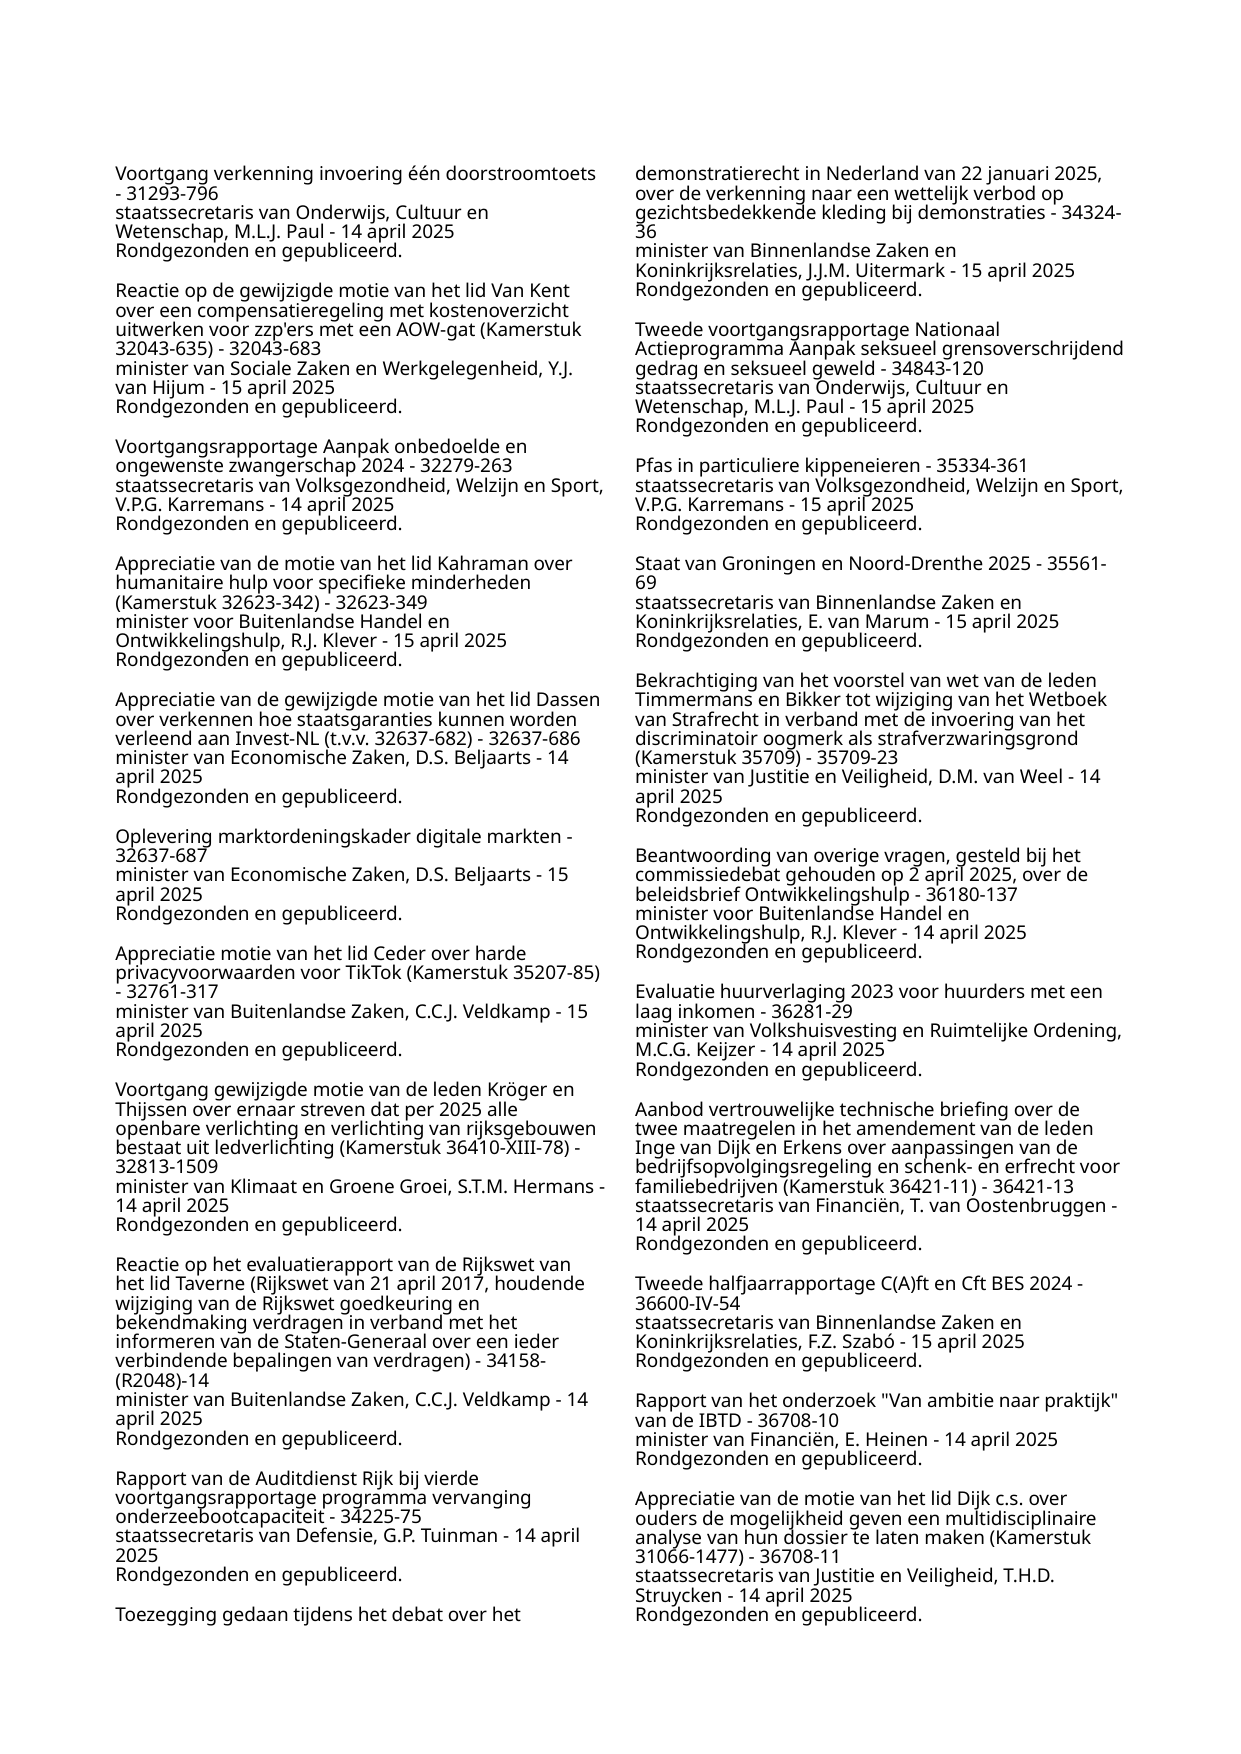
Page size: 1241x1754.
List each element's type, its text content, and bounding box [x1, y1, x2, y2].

text Rondgezonden en gepubliceerd. [635, 1235, 1125, 1255]
text minister van Financiën, E. Heinen - 14 april 2025 [635, 1431, 1125, 1450]
text Rondgezonden en gepubliceerd. [635, 943, 1125, 963]
text Rondgezonden en gepubliceerd. [115, 651, 605, 671]
text Tweede voortgangsrapportage Nationaal Actieprogramma Aanpak seksueel grensoverschrijdend gedrag en seksueel geweld - 34843-120 [635, 321, 1125, 379]
text minister van Klimaat en Groene Groei, S.T.M. Hermans - 14 april 2025 [115, 1178, 605, 1216]
text Rondgezonden en gepubliceerd. [635, 632, 1125, 651]
text Toezegging gedaan tijdens het debat over het [115, 1606, 605, 1625]
text staatssecretaris van Justitie en Veiligheid, T.H.D. Struycken - 14 april 2025 [635, 1567, 1125, 1606]
text Rondgezonden en gepubliceerd. [115, 1429, 605, 1449]
text Rondgezonden en gepubliceerd. [115, 1566, 605, 1585]
text Staat van Groningen en Noord-Drenthe 2025 - 35561-69 [635, 555, 1125, 594]
text minister van Justitie en Veiligheid, D.M. van Weel - 14 april 2025 [635, 768, 1125, 807]
text staatssecretaris van Onderwijs, Cultuur en Wetenschap, M.L.J. Paul - 14 april 2025 [115, 204, 605, 242]
text staatssecretaris van Binnenlandse Zaken en Koninkrijksrelaties, F.Z. Szabó - 15 april 2025 [635, 1314, 1125, 1352]
text minister voor Buitenlandse Handel en Ontwikkelingshulp, R.J. Klever - 15 april 2025 [115, 613, 605, 651]
text Appreciatie van de motie van het lid Dijk c.s. over ouders de mogelijkheid geven een multidisciplinaire analyse van hun dossier te laten maken (Kamerstuk 31066-1477) - 36708-11 [635, 1490, 1125, 1567]
text staatssecretaris van Financiën, T. van Oostenbruggen - 14 april 2025 [635, 1197, 1125, 1235]
text Rondgezonden en gepubliceerd. [635, 515, 1125, 534]
text Rondgezonden en gepubliceerd. [635, 807, 1125, 826]
text Aanbod vertrouwelijke technische briefing over de twee maatregelen in het amendement van de leden Inge van Dijk en Erkens over aanpassingen van de bedrijfsopvolgingsregeling en schenk- en erfrecht voor familiebedrijven (Kamerstuk 36421-11) - 36421-13 [635, 1101, 1125, 1197]
text Voortgang verkenning invoering één doorstroomtoets - 31293-796 [115, 165, 605, 204]
text minister van Economische Zaken, D.S. Beljaarts - 14 april 2025 [115, 749, 605, 788]
text staatssecretaris van Binnenlandse Zaken en Koninkrijksrelaties, E. van Marum - 15 april 2025 [635, 594, 1125, 632]
text Reactie op de gewijzigde motie van het lid Van Kent over een compensatieregeling met kostenoverzicht uitwerken voor zzp'ers met een AOW-gat (Kamerstuk 32043-635) - 32043-683 [115, 282, 605, 359]
text Rapport van het onderzoek "Van ambitie naar praktijk" van de IBTD - 36708-10 [635, 1392, 1125, 1431]
text Voortgang gewijzigde motie van de leden Kröger en Thijssen over ernaar streven dat per 2025 alle openbare verlichting en verlichting van rijksgebouwen bestaat uit ledverlichting (Kamerstuk 36410-XIII-78) - 32813-1509 [115, 1081, 605, 1178]
text Rondgezonden en gepubliceerd. [115, 242, 605, 262]
text minister van Buitenlandse Zaken, C.C.J. Veldkamp - 14 april 2025 [115, 1391, 605, 1429]
text Rondgezonden en gepubliceerd. [635, 417, 1125, 437]
text Rondgezonden en gepubliceerd. [115, 515, 605, 534]
text minister voor Buitenlandse Handel en Ontwikkelingshulp, R.J. Klever - 14 april 2025 [635, 905, 1125, 943]
text Voortgangsrapportage Aanpak onbedoelde en ongewenste zwangerschap 2024 - 32279-263 [115, 438, 605, 477]
text demonstratierecht in Nederland van 22 januari 2025, over de verkenning naar een wettelijk verbod op gezichtsbedekkende kleding bij demonstraties - 34324-36 [635, 165, 1125, 242]
text Bekrachtiging van het voorstel van wet van de leden Timmermans en Bikker tot wijziging van het Wetboek van Strafrecht in verband met de invoering van het discriminatoir oogmerk als strafverzwaringsgrond (Kamerstuk 35709) - 35709-23 [635, 672, 1125, 768]
text Rondgezonden en gepubliceerd. [635, 1606, 1125, 1625]
text Rondgezonden en gepubliceerd. [115, 905, 605, 924]
text Oplevering marktordeningskader digitale markten - 32637-687 [115, 828, 605, 866]
text staatssecretaris van Volksgezondheid, Welzijn en Sport, V.P.G. Karremans - 14 april 2025 [115, 477, 605, 515]
text minister van Buitenlandse Zaken, C.C.J. Veldkamp - 15 april 2025 [115, 1003, 605, 1041]
text Appreciatie van de motie van het lid Kahraman over humanitaire hulp voor specifieke minderheden (Kamerstuk 32623-342) - 32623-349 [115, 555, 605, 613]
text Rondgezonden en gepubliceerd. [635, 1450, 1125, 1469]
text Rondgezonden en gepubliceerd. [635, 1352, 1125, 1372]
text Rondgezonden en gepubliceerd. [115, 1216, 605, 1235]
text staatssecretaris van Volksgezondheid, Welzijn en Sport, V.P.G. Karremans - 15 april 2025 [635, 477, 1125, 515]
text Rondgezonden en gepubliceerd. [635, 1061, 1125, 1080]
text Rondgezonden en gepubliceerd. [115, 1041, 605, 1061]
text Rondgezonden en gepubliceerd. [115, 788, 605, 807]
text Evaluatie huurverlaging 2023 voor huurders met een laag inkomen - 36281-29 [635, 983, 1125, 1022]
text minister van Binnenlandse Zaken en Koninkrijksrelaties, J.J.M. Uitermark - 15 april 2025 [635, 242, 1125, 281]
text Reactie op het evaluatierapport van de Rijkswet van het lid Taverne (Rijkswet van 21 april 2017, houdende wijziging van de Rijkswet goedkeuring en bekendmaking verdragen in verband met het informeren van de Staten-Generaal over een ieder verbindende bepalingen van verdragen) - 34158-(R2048)-14 [115, 1256, 605, 1391]
text Rondgezonden en gepubliceerd. [635, 281, 1125, 300]
text staatssecretaris van Onderwijs, Cultuur en Wetenschap, M.L.J. Paul - 15 april 2025 [635, 379, 1125, 417]
text Rapport van de Auditdienst Rijk bij vierde voortgangsrapportage programma vervanging onderzeebootcapaciteit - 34225-75 [115, 1469, 605, 1527]
text Rondgezonden en gepubliceerd. [115, 398, 605, 417]
text staatssecretaris van Defensie, G.P. Tuinman - 14 april 2025 [115, 1527, 605, 1566]
text Pfas in particuliere kippeneieren - 35334-361 [635, 457, 1125, 477]
text minister van Economische Zaken, D.S. Beljaarts - 15 april 2025 [115, 866, 605, 905]
text Tweede halfjaarrapportage C(A)ft en Cft BES 2024 - 36600-IV-54 [635, 1275, 1125, 1314]
text Appreciatie van de gewijzigde motie van het lid Dassen over verkennen hoe staatsgaranties kunnen worden verleend aan Invest-NL (t.v.v. 32637-682) - 32637-686 [115, 691, 605, 749]
text Beantwoording van overige vragen, gesteld bij het commissiedebat gehouden op 2 april 2025, over de beleidsbrief Ontwikkelingshulp - 36180-137 [635, 847, 1125, 905]
text minister van Sociale Zaken en Werkgelegenheid, Y.J. van Hijum - 15 april 2025 [115, 359, 605, 398]
text Appreciatie motie van het lid Ceder over harde privacyvoorwaarden voor TikTok (Kamerstuk 35207-85) - 32761-317 [115, 945, 605, 1003]
text minister van Volkshuisvesting en Ruimtelijke Ordening, M.C.G. Keijzer - 14 april 2025 [635, 1022, 1125, 1061]
